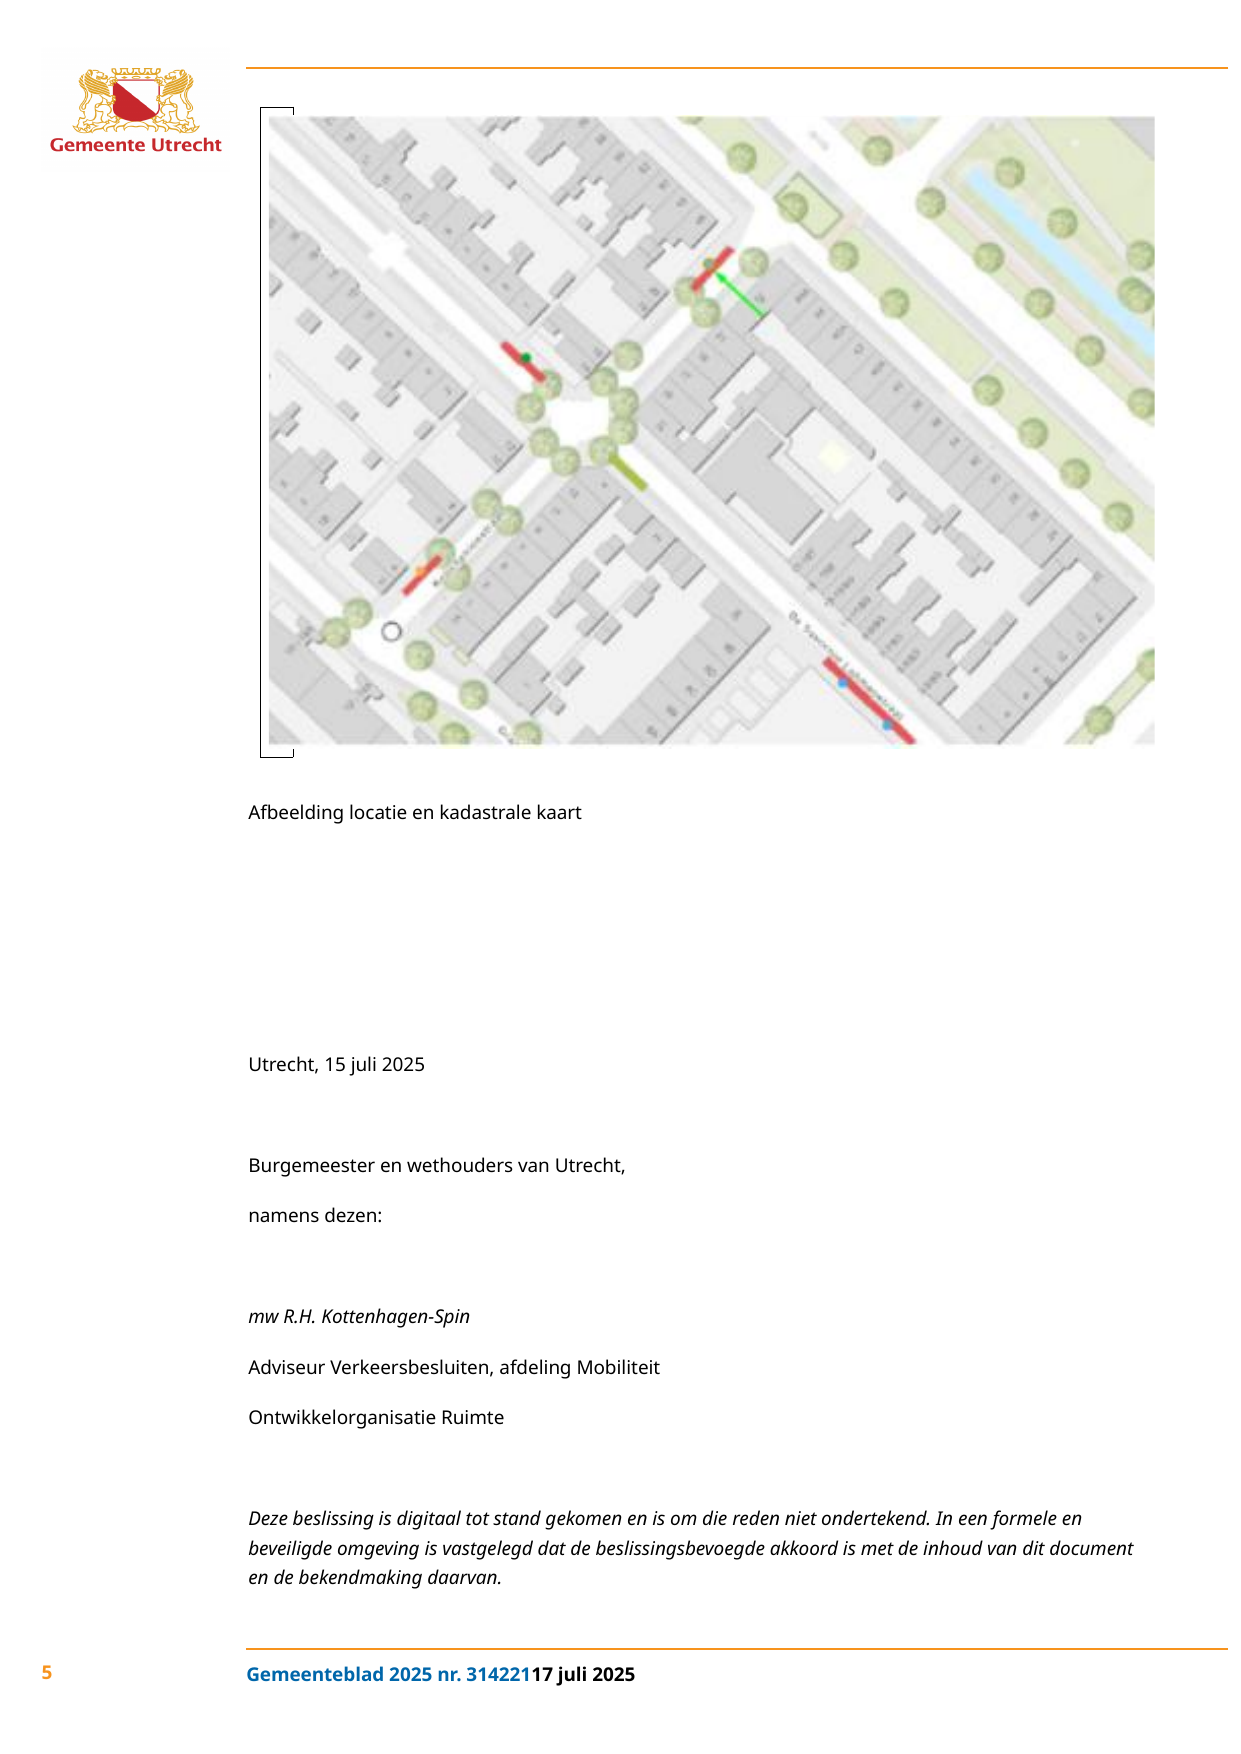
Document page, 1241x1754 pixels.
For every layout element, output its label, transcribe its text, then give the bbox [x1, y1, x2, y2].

picture [41, 47, 231, 172]
text Afbeelding locatie en kadastrale kaart [248, 799, 1152, 825]
text namens dezen: [248, 1203, 1152, 1228]
text Utrecht, 15 juli 2025 [248, 1051, 1152, 1077]
text Adviseur Verkeersbesluiten, afdeling Mobiliteit [248, 1354, 1152, 1379]
text Ontwikkelorganisatie Ruimte [248, 1404, 1152, 1430]
text Deze beslissing is digitaal tot stand gekomen en is om die reden niet ondertekend. In een formele en beveiligde omgeving is vastgelegd dat de beslissingsbevoegde akkoord is met de inhoud van dit document en de bekendmaking daarvan. [248, 1505, 1152, 1590]
text mw R.H. Kottenhagen-Spin [248, 1303, 1152, 1329]
text Burgemeester en wethouders van Utrecht, [248, 1152, 1152, 1178]
picture [268, 115, 1155, 749]
